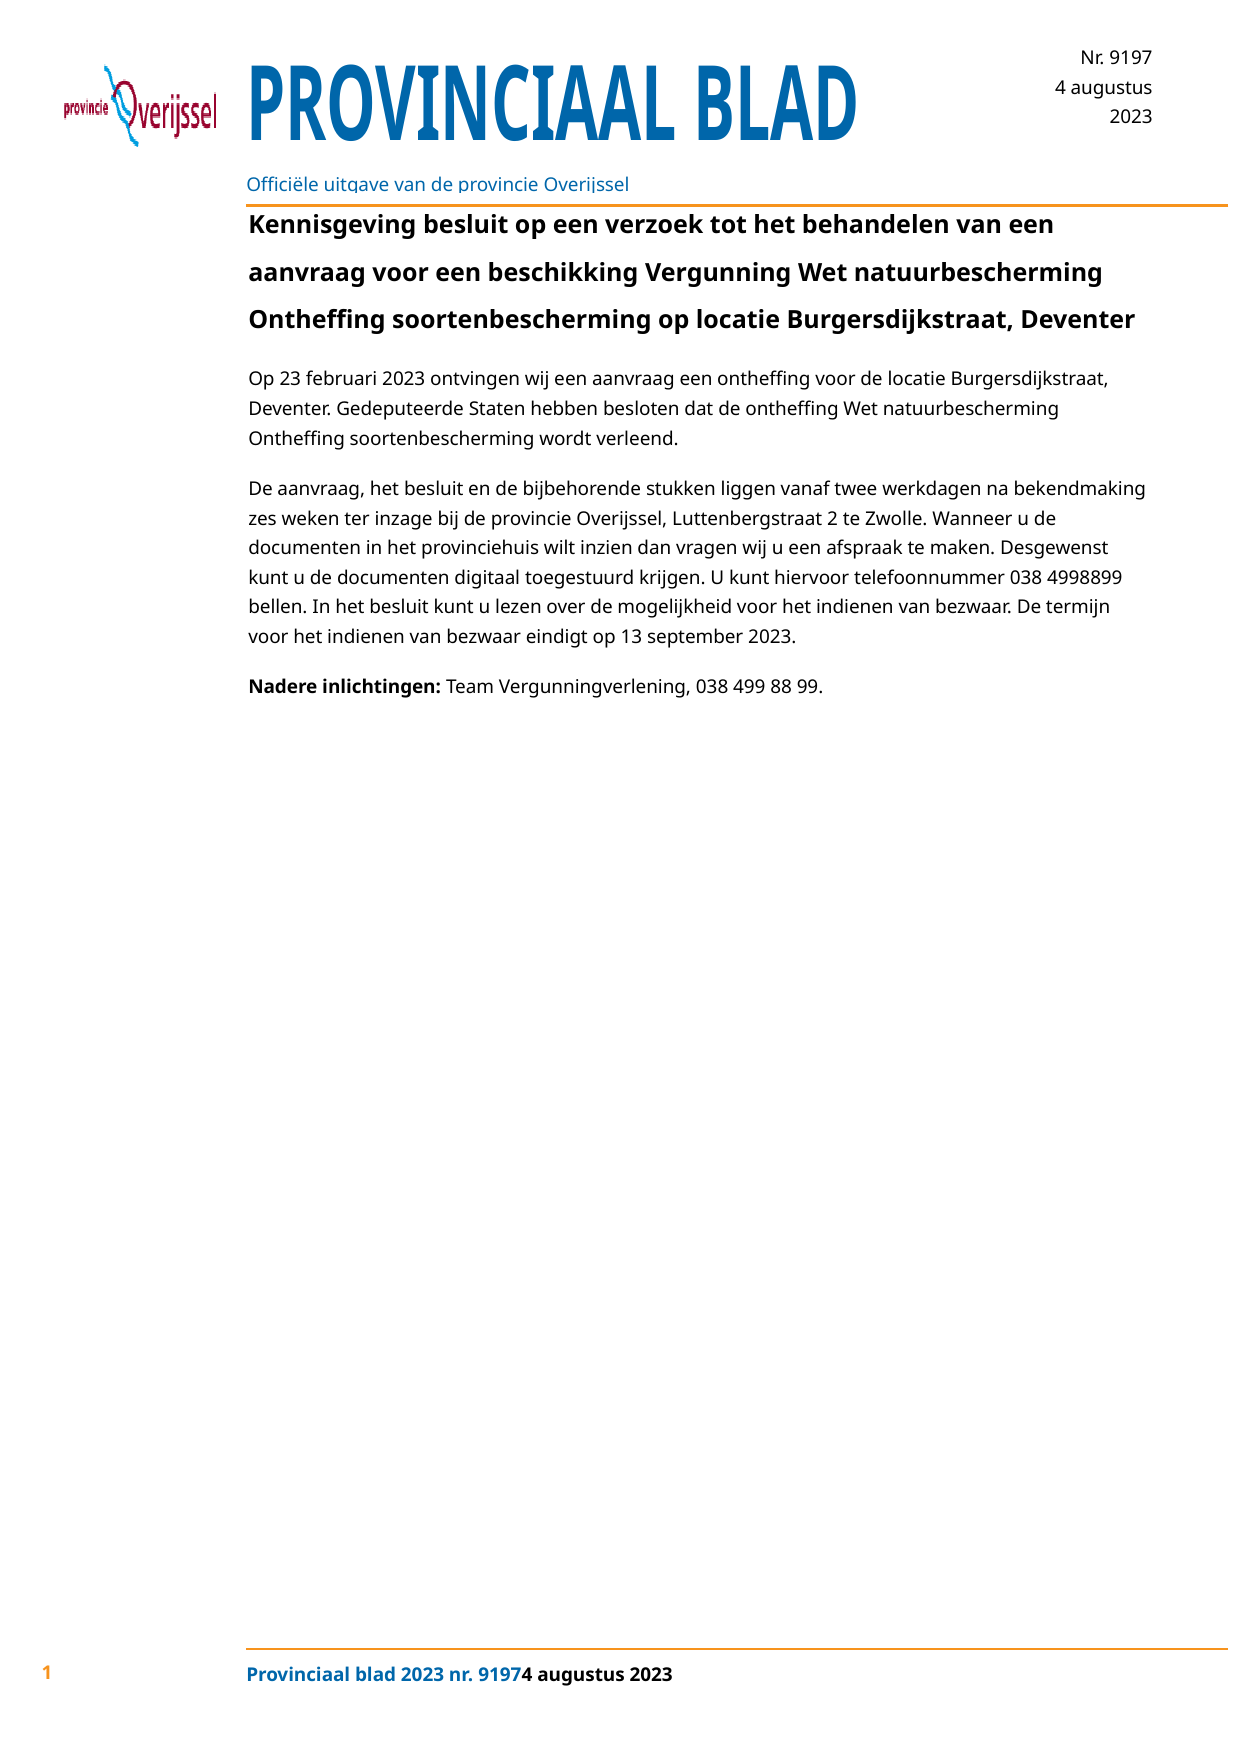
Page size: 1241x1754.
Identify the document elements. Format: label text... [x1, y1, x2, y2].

text Op 23 februari 2023 ontvingen wij een aanvraag een ontheffing voor de locatie Burgersdijkstraat, Deventer. Gedeputeerde Staten hebben besloten dat de ontheffing Wet natuurbescherming Ontheffing soortenbescherming wordt verleend. [248, 366, 1152, 450]
text De aanvraag, het besluit en de bijbehorende stukken liggen vanaf twee werkdagen na bekendmaking zes weken ter inzage bij de provincie Overijssel, Luttenbergstraat 2 te Zwolle. Wanneer u de documenten in het provinciehuis wilt inzien dan vragen wij u een afspraak te maken. Desgewenst kunt u de documenten digitaal toegestuurd krijgen. U kunt hiervoor telefoonnummer 038 4998899 bellen. In het besluit kunt u lezen over de mogelijkheid voor het indienen van bezwaar. De termijn voor het indienen van bezwaar eindigt op 13 september 2023. [248, 475, 1152, 649]
picture [41, 47, 231, 172]
text Kennisgeving besluit op een verzoek tot het behandelen van een aanvraag voor een beschikking Vergunning Wet natuurbescherming Ontheffing soortenbescherming op locatie Burgersdijkstraat, Deventer [248, 207, 1152, 336]
text Nadere inlichtingen: Team Vergunningverlening, 038 499 88 99. [248, 673, 1152, 699]
